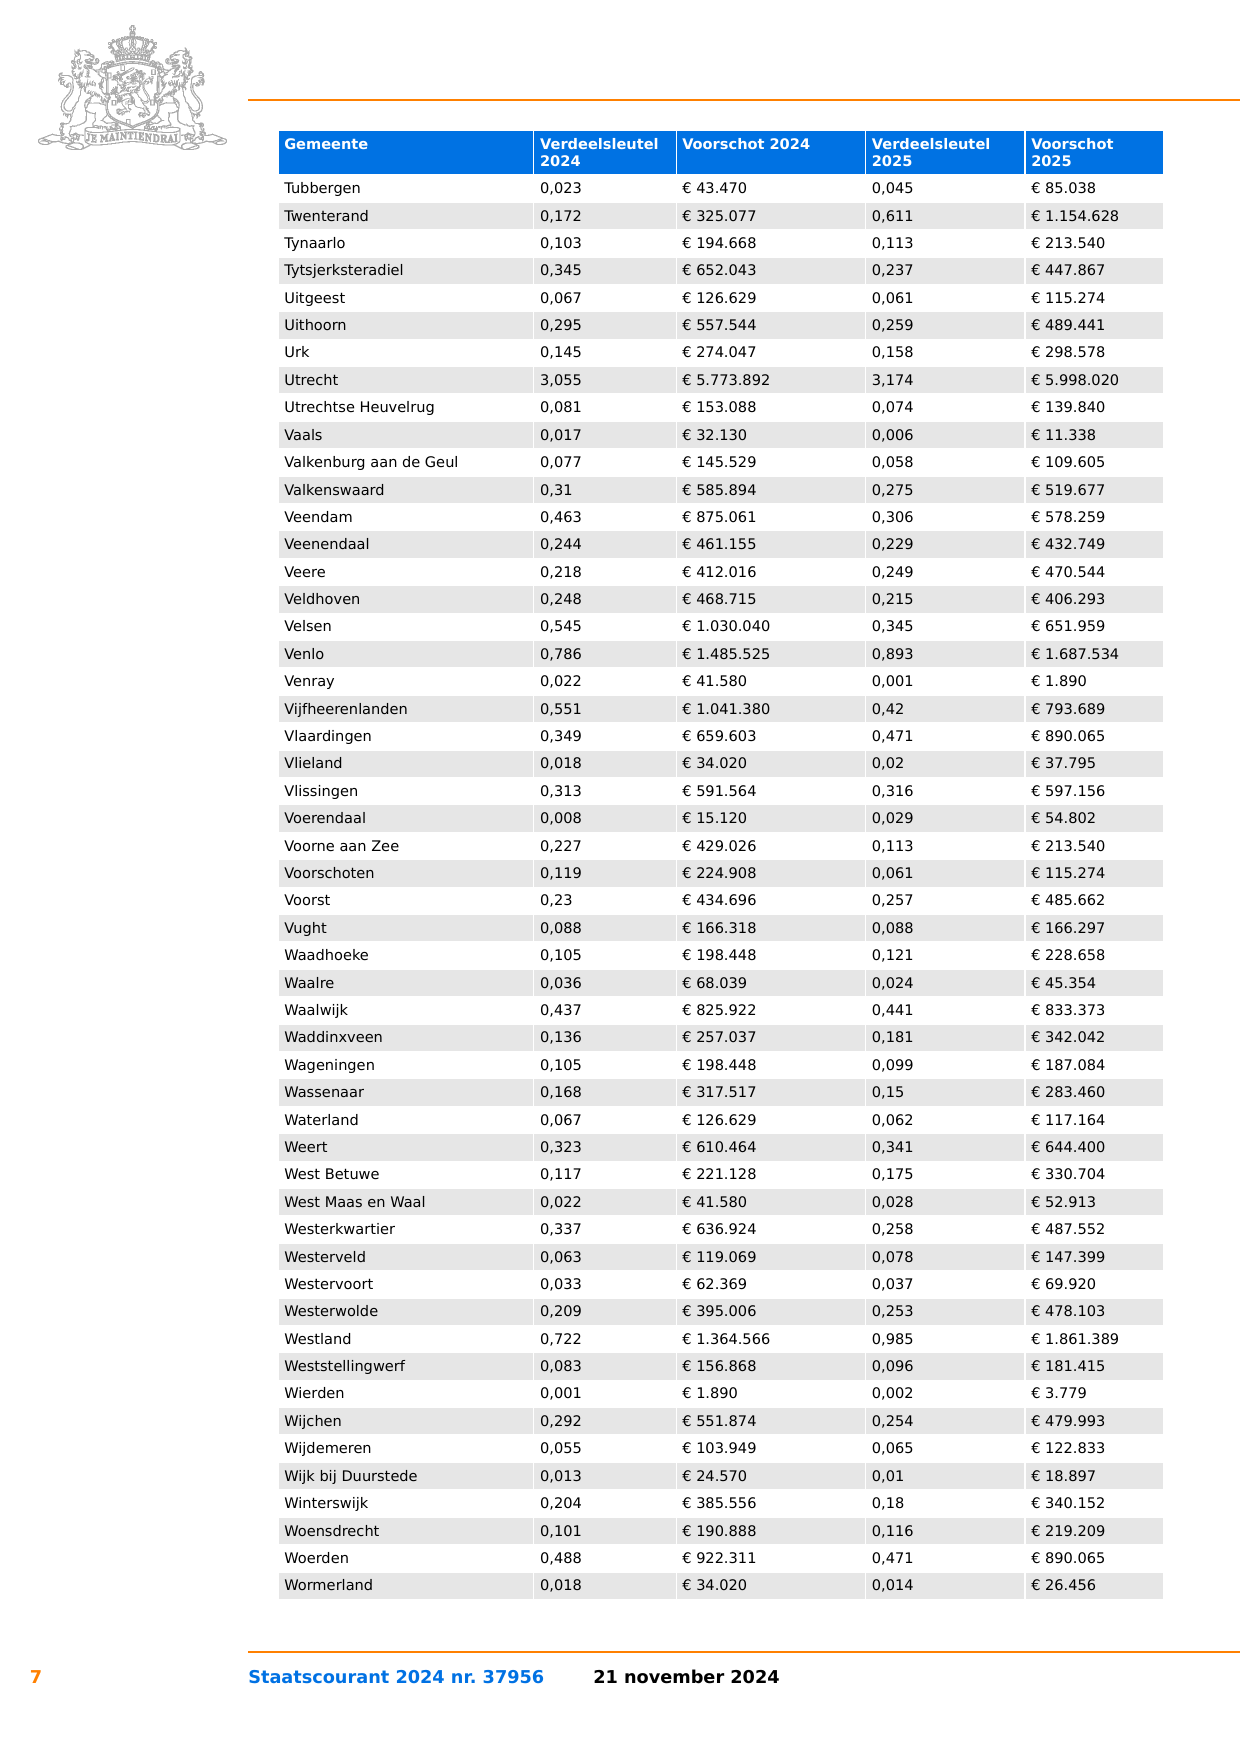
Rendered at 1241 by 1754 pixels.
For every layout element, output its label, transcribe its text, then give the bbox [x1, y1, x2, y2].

table_cell Waadhoeke [279, 943, 533, 969]
table_cell Waterland [279, 1107, 533, 1133]
table_cell € 1.041.380 [677, 696, 865, 722]
table_cell 0,014 [866, 1573, 1024, 1599]
table_cell € 166.318 [677, 915, 865, 941]
table_cell 0,006 [866, 422, 1024, 448]
table_cell € 395.006 [677, 1299, 865, 1325]
table_cell € 340.152 [1026, 1490, 1163, 1517]
table_cell € 41.580 [677, 1189, 865, 1215]
table_cell 0,136 [534, 1025, 676, 1051]
table_cell Voerendaal [279, 805, 533, 832]
table_cell € 156.868 [677, 1353, 865, 1380]
table_header Gemeente [279, 131, 533, 174]
table_cell € 103.949 [677, 1436, 865, 1462]
table_cell € 85.038 [1026, 175, 1163, 202]
table_cell Utrechtse Heuvelrug [279, 395, 533, 421]
table_cell 0,31 [534, 477, 676, 503]
table_cell 0,022 [534, 1189, 676, 1215]
table_cell € 489.441 [1026, 312, 1163, 339]
table_cell 0,204 [534, 1490, 676, 1517]
table_cell € 122.833 [1026, 1436, 1163, 1462]
table_cell € 69.920 [1026, 1271, 1163, 1297]
table_cell 0,055 [534, 1436, 676, 1462]
table_cell € 1.890 [1026, 669, 1163, 695]
table_cell 0,023 [534, 175, 676, 202]
table_cell West Maas en Waal [279, 1189, 533, 1215]
table_cell € 833.373 [1026, 997, 1163, 1023]
table_cell € 1.861.389 [1026, 1326, 1163, 1352]
table_cell Westerwolde [279, 1299, 533, 1325]
table_cell 0,722 [534, 1326, 676, 1352]
table_cell 0,437 [534, 997, 676, 1023]
table_cell € 198.448 [677, 943, 865, 969]
table_cell 0,01 [866, 1463, 1024, 1489]
table_cell 0,013 [534, 1463, 676, 1489]
table_cell € 274.047 [677, 340, 865, 366]
table_cell Voorschoten [279, 860, 533, 887]
table_cell 3,174 [866, 367, 1024, 393]
table_cell € 45.354 [1026, 970, 1163, 996]
table_cell 0,077 [534, 449, 676, 476]
table_cell 0,985 [866, 1326, 1024, 1352]
table_cell 0,257 [866, 888, 1024, 914]
table_cell 0,172 [534, 203, 676, 229]
table_cell € 468.715 [677, 586, 865, 613]
table_cell 0,078 [866, 1244, 1024, 1270]
table_cell 0,067 [534, 1107, 676, 1133]
table_cell 0,02 [866, 751, 1024, 777]
table_cell 0,341 [866, 1134, 1024, 1161]
table_cell € 578.259 [1026, 504, 1163, 530]
table_cell 0,181 [866, 1025, 1024, 1051]
table_cell 0,275 [866, 477, 1024, 503]
table_cell € 644.400 [1026, 1134, 1163, 1161]
table_cell € 198.448 [677, 1052, 865, 1078]
table_cell 0,101 [534, 1518, 676, 1544]
table_cell € 126.629 [677, 285, 865, 311]
table_cell 0,349 [534, 723, 676, 749]
table_cell € 32.130 [677, 422, 865, 448]
table_cell 0,067 [534, 285, 676, 311]
table_cell 0,145 [534, 340, 676, 366]
table_cell 0,545 [534, 614, 676, 640]
table_cell € 224.908 [677, 860, 865, 887]
table_cell € 24.570 [677, 1463, 865, 1489]
table_cell 3,055 [534, 367, 676, 393]
table_cell 0,105 [534, 943, 676, 969]
table_cell Wierden [279, 1381, 533, 1407]
table_cell Wijchen [279, 1408, 533, 1434]
table_cell Vught [279, 915, 533, 941]
table_cell 0,117 [534, 1162, 676, 1188]
table_cell Veere [279, 559, 533, 585]
table_cell € 3.779 [1026, 1381, 1163, 1407]
table_cell 0,175 [866, 1162, 1024, 1188]
table_cell 0,323 [534, 1134, 676, 1161]
table_cell € 26.456 [1026, 1573, 1163, 1599]
table_cell 0,001 [866, 669, 1024, 695]
table_cell 0,551 [534, 696, 676, 722]
table_cell € 434.696 [677, 888, 865, 914]
table_cell 0,345 [866, 614, 1024, 640]
table_cell 0,227 [534, 833, 676, 859]
table_cell 0,074 [866, 395, 1024, 421]
table_cell 0,249 [866, 559, 1024, 585]
table_cell Uithoorn [279, 312, 533, 339]
table_cell € 41.580 [677, 669, 865, 695]
table_cell € 447.867 [1026, 258, 1163, 284]
table_cell 0,786 [534, 641, 676, 667]
table_cell 0,045 [866, 175, 1024, 202]
table_cell € 190.888 [677, 1518, 865, 1544]
table_cell 0,168 [534, 1079, 676, 1106]
table_cell 0,471 [866, 1545, 1024, 1571]
table_cell € 126.629 [677, 1107, 865, 1133]
table_cell € 412.016 [677, 559, 865, 585]
table_cell € 478.103 [1026, 1299, 1163, 1325]
table_cell € 1.687.534 [1026, 641, 1163, 667]
table_cell 0,15 [866, 1079, 1024, 1106]
table_cell € 115.274 [1026, 285, 1163, 311]
table_cell 0,18 [866, 1490, 1024, 1517]
table_cell Woerden [279, 1545, 533, 1571]
table_cell Weststellingwerf [279, 1353, 533, 1380]
table_cell 0,893 [866, 641, 1024, 667]
table_cell € 825.922 [677, 997, 865, 1023]
table_cell 0,103 [534, 230, 676, 256]
table_cell € 487.552 [1026, 1216, 1163, 1243]
table_cell 0,001 [534, 1381, 676, 1407]
table_cell € 257.037 [677, 1025, 865, 1051]
table_cell 0,258 [866, 1216, 1024, 1243]
table_cell 0,215 [866, 586, 1024, 613]
table_cell 0,248 [534, 586, 676, 613]
table_cell Wormerland [279, 1573, 533, 1599]
table_cell € 219.209 [1026, 1518, 1163, 1544]
table_cell 0,018 [534, 1573, 676, 1599]
table_cell 0,229 [866, 531, 1024, 558]
table_cell € 147.399 [1026, 1244, 1163, 1270]
table_cell € 213.540 [1026, 833, 1163, 859]
table_cell 0,292 [534, 1408, 676, 1434]
table_cell Westerveld [279, 1244, 533, 1270]
table_cell Vaals [279, 422, 533, 448]
table_cell € 922.311 [677, 1545, 865, 1571]
table_cell Waalwijk [279, 997, 533, 1023]
table_header Voorschot 2025 [1026, 131, 1163, 174]
table_cell € 5.773.892 [677, 367, 865, 393]
table_cell € 432.749 [1026, 531, 1163, 558]
table_cell € 298.578 [1026, 340, 1163, 366]
table_cell Valkenswaard [279, 477, 533, 503]
table_cell Tytsjerksteradiel [279, 258, 533, 284]
table_header Voorschot 2024 [677, 131, 865, 174]
table_cell Wijdemeren [279, 1436, 533, 1462]
table_cell € 659.603 [677, 723, 865, 749]
table_cell € 34.020 [677, 1573, 865, 1599]
table_cell 0,083 [534, 1353, 676, 1380]
table_cell 0,017 [534, 422, 676, 448]
table_cell 0,463 [534, 504, 676, 530]
table_cell € 591.564 [677, 778, 865, 804]
table_cell € 34.020 [677, 751, 865, 777]
table_cell 0,244 [534, 531, 676, 558]
table_cell Westland [279, 1326, 533, 1352]
table_cell 0,099 [866, 1052, 1024, 1078]
table_cell 0,259 [866, 312, 1024, 339]
table_cell Vlissingen [279, 778, 533, 804]
table_cell € 1.364.566 [677, 1326, 865, 1352]
table_cell Waddinxveen [279, 1025, 533, 1051]
table_cell Uitgeest [279, 285, 533, 311]
table_cell € 461.155 [677, 531, 865, 558]
table_cell € 228.658 [1026, 943, 1163, 969]
table_cell Velsen [279, 614, 533, 640]
table_cell Tynaarlo [279, 230, 533, 256]
table_cell € 385.556 [677, 1490, 865, 1517]
table_cell Waalre [279, 970, 533, 996]
table_cell 0,061 [866, 285, 1024, 311]
table_cell € 139.840 [1026, 395, 1163, 421]
table_cell 0,441 [866, 997, 1024, 1023]
table_cell € 652.043 [677, 258, 865, 284]
table_cell West Betuwe [279, 1162, 533, 1188]
table_cell 0,024 [866, 970, 1024, 996]
table_cell 0,254 [866, 1408, 1024, 1434]
table_cell 0,345 [534, 258, 676, 284]
table_cell Tubbergen [279, 175, 533, 202]
table_cell 0,313 [534, 778, 676, 804]
table_cell Urk [279, 340, 533, 366]
table_cell € 54.802 [1026, 805, 1163, 832]
table_cell € 1.890 [677, 1381, 865, 1407]
table_cell 0,033 [534, 1271, 676, 1297]
table_cell € 68.039 [677, 970, 865, 996]
table_cell 0,23 [534, 888, 676, 914]
table_cell 0,209 [534, 1299, 676, 1325]
table_cell € 153.088 [677, 395, 865, 421]
table_cell Veenendaal [279, 531, 533, 558]
table_cell 0,121 [866, 943, 1024, 969]
table_cell € 406.293 [1026, 586, 1163, 613]
table_cell € 283.460 [1026, 1079, 1163, 1106]
table_cell € 119.069 [677, 1244, 865, 1270]
table_cell € 551.874 [677, 1408, 865, 1434]
table_cell € 585.894 [677, 477, 865, 503]
table_cell € 1.154.628 [1026, 203, 1163, 229]
table_cell 0,237 [866, 258, 1024, 284]
table_cell Vijfheerenlanden [279, 696, 533, 722]
table_cell Westerkwartier [279, 1216, 533, 1243]
table_cell € 429.026 [677, 833, 865, 859]
table_cell 0,113 [866, 230, 1024, 256]
table_cell Voorst [279, 888, 533, 914]
table_cell € 15.120 [677, 805, 865, 832]
table_cell € 330.704 [1026, 1162, 1163, 1188]
table_cell 0,119 [534, 860, 676, 887]
table_cell 0,337 [534, 1216, 676, 1243]
table_cell 0,028 [866, 1189, 1024, 1215]
table_cell € 62.369 [677, 1271, 865, 1297]
table_cell € 115.274 [1026, 860, 1163, 887]
table_cell 0,062 [866, 1107, 1024, 1133]
table_cell € 470.544 [1026, 559, 1163, 585]
table_cell Twenterand [279, 203, 533, 229]
table_cell 0,088 [866, 915, 1024, 941]
table_cell € 610.464 [677, 1134, 865, 1161]
table_cell 0,088 [534, 915, 676, 941]
table_cell 0,022 [534, 669, 676, 695]
table_cell 0,036 [534, 970, 676, 996]
table_cell 0,081 [534, 395, 676, 421]
table_cell Vlieland [279, 751, 533, 777]
table_cell € 1.030.040 [677, 614, 865, 640]
table_cell € 597.156 [1026, 778, 1163, 804]
table_header Verdeelsleutel 2024 [534, 131, 676, 174]
table_cell € 5.998.020 [1026, 367, 1163, 393]
table_cell Woensdrecht [279, 1518, 533, 1544]
table_cell 0,065 [866, 1436, 1024, 1462]
table_cell € 145.529 [677, 449, 865, 476]
table_cell € 875.061 [677, 504, 865, 530]
table_cell € 342.042 [1026, 1025, 1163, 1051]
table_cell 0,611 [866, 203, 1024, 229]
table_cell Wijk bij Duurstede [279, 1463, 533, 1489]
table_cell € 793.689 [1026, 696, 1163, 722]
table_cell € 52.913 [1026, 1189, 1163, 1215]
table_cell 0,037 [866, 1271, 1024, 1297]
table_cell € 109.605 [1026, 449, 1163, 476]
table_cell 0,096 [866, 1353, 1024, 1380]
table_cell Veldhoven [279, 586, 533, 613]
table_cell € 213.540 [1026, 230, 1163, 256]
table_cell 0,029 [866, 805, 1024, 832]
table_cell 0,002 [866, 1381, 1024, 1407]
table_cell 0,018 [534, 751, 676, 777]
table_cell € 187.084 [1026, 1052, 1163, 1078]
table_cell 0,113 [866, 833, 1024, 859]
table_cell 0,061 [866, 860, 1024, 887]
table_cell Weert [279, 1134, 533, 1161]
table_cell € 479.993 [1026, 1408, 1163, 1434]
table_cell Venlo [279, 641, 533, 667]
table_cell 0,158 [866, 340, 1024, 366]
table_cell € 557.544 [677, 312, 865, 339]
table_cell € 221.128 [677, 1162, 865, 1188]
table_cell Venray [279, 669, 533, 695]
picture [38, 25, 227, 150]
table_cell € 37.795 [1026, 751, 1163, 777]
table_cell Wageningen [279, 1052, 533, 1078]
table_cell 0,063 [534, 1244, 676, 1270]
table_cell € 166.297 [1026, 915, 1163, 941]
table_cell 0,058 [866, 449, 1024, 476]
table_cell Veendam [279, 504, 533, 530]
table_cell Westervoort [279, 1271, 533, 1297]
table_cell € 117.164 [1026, 1107, 1163, 1133]
table_cell Voorne aan Zee [279, 833, 533, 859]
table_cell € 194.668 [677, 230, 865, 256]
table_cell € 181.415 [1026, 1353, 1163, 1380]
table_cell 0,295 [534, 312, 676, 339]
table_cell € 651.959 [1026, 614, 1163, 640]
table_cell 0,306 [866, 504, 1024, 530]
table_cell € 890.065 [1026, 1545, 1163, 1571]
table_cell 0,116 [866, 1518, 1024, 1544]
table_cell € 1.485.525 [677, 641, 865, 667]
table_cell Vlaardingen [279, 723, 533, 749]
table_cell 0,471 [866, 723, 1024, 749]
table_cell Valkenburg aan de Geul [279, 449, 533, 476]
table_cell Wassenaar [279, 1079, 533, 1106]
table_cell 0,316 [866, 778, 1024, 804]
table_cell € 11.338 [1026, 422, 1163, 448]
table_cell 0,488 [534, 1545, 676, 1571]
table_cell 0,253 [866, 1299, 1024, 1325]
table_cell € 43.470 [677, 175, 865, 202]
table_cell € 890.065 [1026, 723, 1163, 749]
table_cell 0,42 [866, 696, 1024, 722]
table_cell 0,218 [534, 559, 676, 585]
table_cell 0,105 [534, 1052, 676, 1078]
table_cell € 317.517 [677, 1079, 865, 1106]
table_cell Winterswijk [279, 1490, 533, 1517]
table_cell 0,008 [534, 805, 676, 832]
table_cell € 485.662 [1026, 888, 1163, 914]
table_cell Utrecht [279, 367, 533, 393]
table_header Verdeelsleutel 2025 [866, 131, 1024, 174]
table_cell € 519.677 [1026, 477, 1163, 503]
table_cell € 18.897 [1026, 1463, 1163, 1489]
table_cell € 636.924 [677, 1216, 865, 1243]
table_cell € 325.077 [677, 203, 865, 229]
